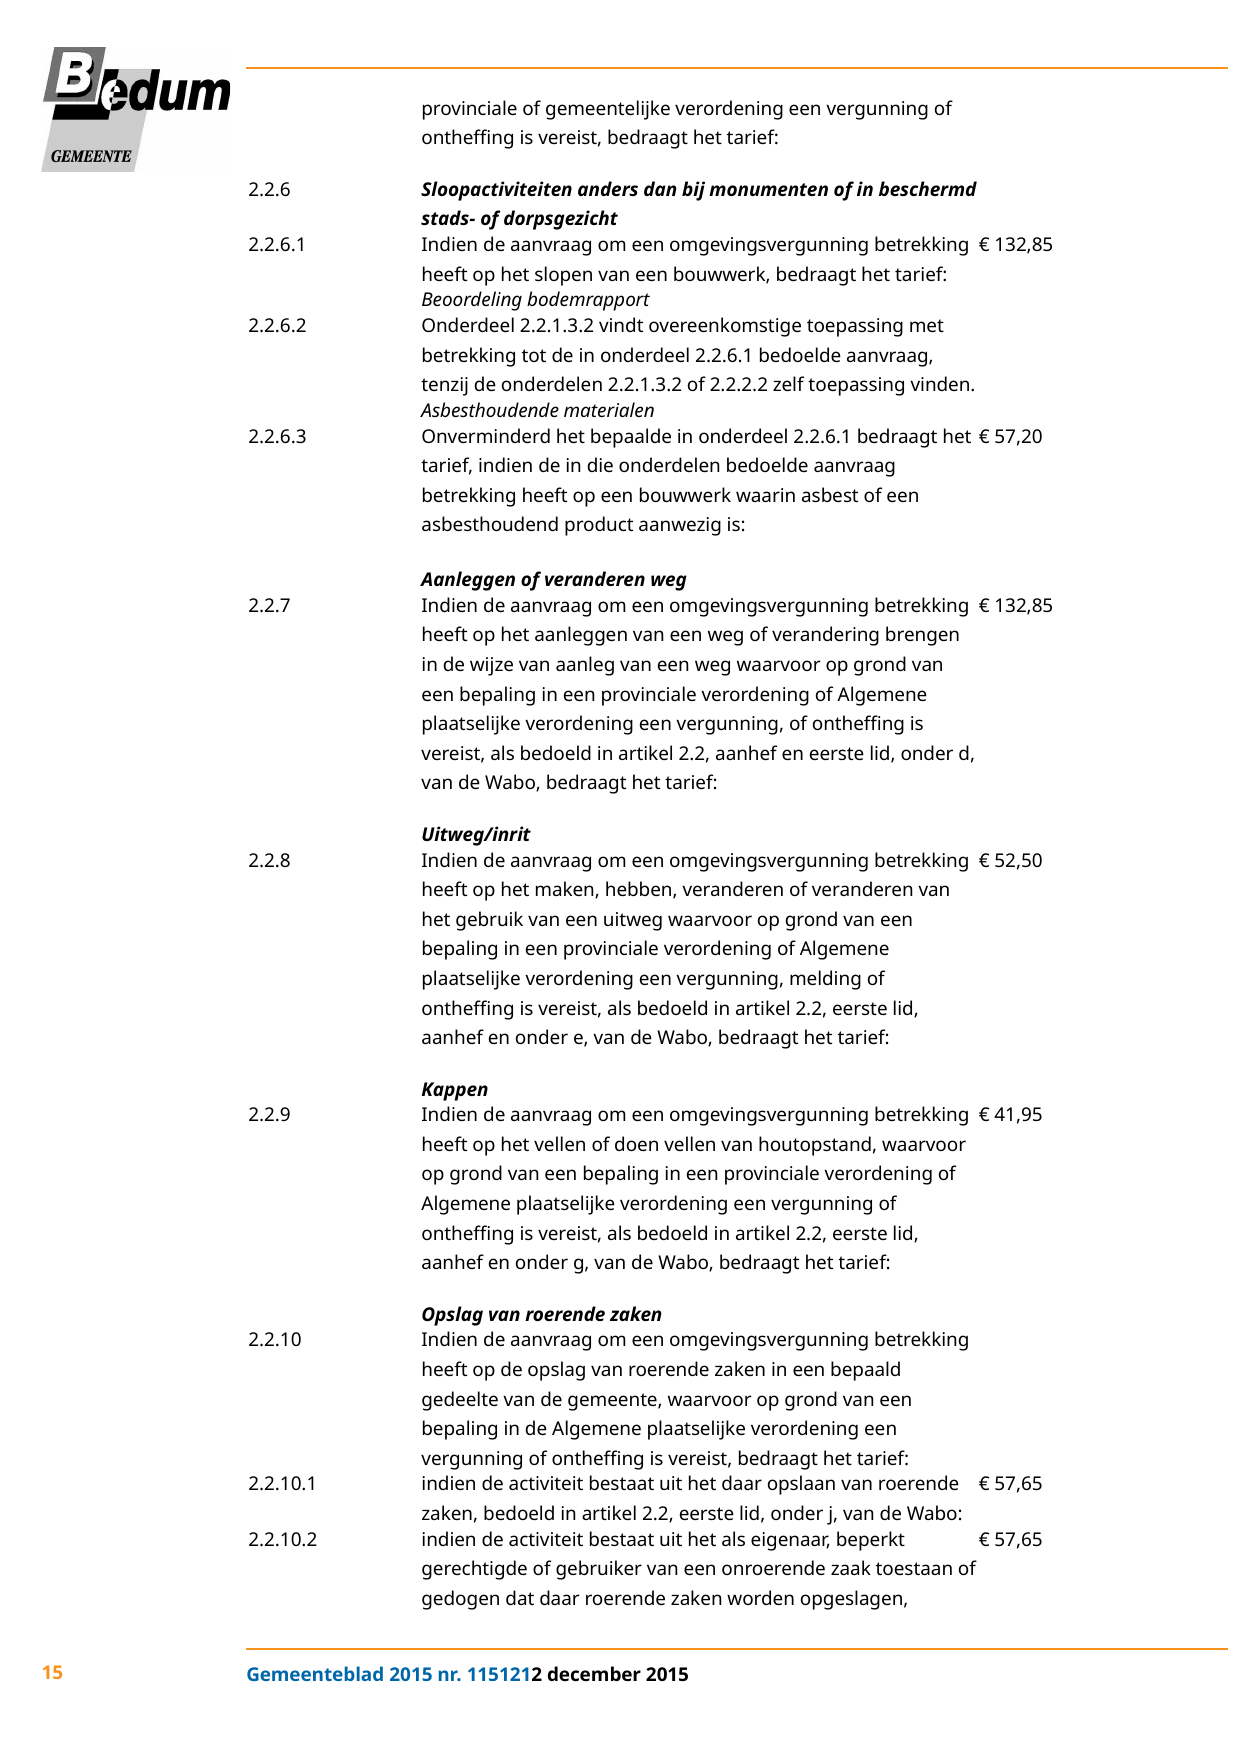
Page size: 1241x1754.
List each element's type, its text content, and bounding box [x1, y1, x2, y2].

table_cell 2.2.10 [248, 1327, 421, 1471]
table_cell Uitweg/inrit [421, 821, 978, 847]
table_cell [979, 397, 1152, 423]
table_cell € 57,65 [979, 1526, 1152, 1611]
table_cell [979, 312, 1152, 397]
table_cell [421, 1275, 978, 1301]
table_cell [421, 150, 978, 176]
table_cell Sloopactiviteiten anders dan bij monumenten of in beschermd stads- of dorpsgezicht [421, 176, 978, 231]
table_cell [979, 286, 1152, 312]
table_cell [248, 95, 421, 150]
table_cell Indien de aanvraag om een omgevingsvergunning betrekking heeft op het slopen van een bouwwerk, bedraagt het tarief: [421, 231, 978, 286]
table_header Aanleggen of veranderen weg [421, 566, 978, 592]
table_cell [248, 397, 421, 423]
table_cell [248, 150, 421, 176]
table_cell [248, 537, 421, 563]
table_cell € 41,95 [979, 1101, 1152, 1275]
table_cell [979, 821, 1152, 847]
table_cell [979, 1050, 1152, 1076]
table_cell [421, 1050, 978, 1076]
table_cell [248, 1050, 421, 1076]
table_cell [979, 1301, 1152, 1327]
table_cell [248, 286, 421, 312]
table_cell [248, 1275, 421, 1301]
table_cell [979, 1327, 1152, 1471]
picture [41, 47, 231, 172]
table_cell € 132,85 [979, 592, 1152, 795]
table_cell Opslag van roerende zaken [421, 1301, 978, 1327]
table_cell [248, 795, 421, 821]
table_cell 2.2.7 [248, 592, 421, 795]
table_cell € 132,85 [979, 231, 1152, 286]
table_cell 2.2.6.2 [248, 312, 421, 397]
table_cell Indien de aanvraag om een omgevingsvergunning betrekking heeft op het maken, hebben, veranderen of veranderen van het gebruik van een uitweg waarvoor op grond van een bepaling in een provinciale verordening of Algemene plaatselijke verordening een vergunning, melding of ontheffing is vereist, als bedoeld in artikel 2.2, eerste lid, aanhef en onder e, van de Wabo, bedraagt het tarief: [421, 847, 978, 1050]
table_cell [979, 537, 1152, 563]
table_cell Indien de aanvraag om een omgevingsvergunning betrekking heeft op het vellen of doen vellen van houtopstand, waarvoor op grond van een bepaling in een provinciale verordening of Algemene plaatselijke verordening een vergunning of ontheffing is vereist, als bedoeld in artikel 2.2, eerste lid, aanhef en onder g, van de Wabo, bedraagt het tarief: [421, 1101, 978, 1275]
table_cell Indien de aanvraag om een omgevingsvergunning betrekking heeft op het aanleggen van een weg of verandering brengen in de wijze van aanleg van een weg waarvoor op grond van een bepaling in een provinciale verordening of Algemene plaatselijke verordening een vergunning, of ontheffing is vereist, als bedoeld in artikel 2.2, aanhef en eerste lid, onder d, van de Wabo, bedraagt het tarief: [421, 592, 978, 795]
table_cell provinciale of gemeentelijke verordening een vergunning of ontheffing is vereist, bedraagt het tarief: [421, 95, 978, 150]
table_cell 2.2.9 [248, 1101, 421, 1275]
table_cell Indien de aanvraag om een omgevingsvergunning betrekking heeft op de opslag van roerende zaken in een bepaald gedeelte van de gemeente, waarvoor op grond van een bepaling in de Algemene plaatselijke verordening een vergunning of ontheffing is vereist, bedraagt het tarief: [421, 1327, 978, 1471]
table_cell € 57,65 [979, 1471, 1152, 1526]
table_cell [248, 1301, 421, 1327]
table_cell [421, 795, 978, 821]
table_cell [979, 176, 1152, 231]
table_cell € 52,50 [979, 847, 1152, 1050]
table_cell [421, 537, 978, 563]
table_cell Onverminderd het bepaalde in onderdeel 2.2.6.1 bedraagt het tarief, indien de in die onderdelen bedoelde aanvraag betrekking heeft op een bouwwerk waarin asbest of een asbesthoudend product aanwezig is: [421, 423, 978, 537]
table_cell [979, 795, 1152, 821]
table_cell 2.2.10.2 [248, 1526, 421, 1611]
table_cell 2.2.10.1 [248, 1471, 421, 1526]
table_cell 2.2.8 [248, 847, 421, 1050]
table_cell Beoordeling bodemrapport [421, 286, 978, 312]
table_cell Onderdeel 2.2.1.3.2 vindt overeenkomstige toepassing met betrekking tot de in onderdeel 2.2.6.1 bedoelde aanvraag, tenzij de onderdelen 2.2.1.3.2 of 2.2.2.2 zelf toepassing vinden. [421, 312, 978, 397]
table_cell € 57,20 [979, 423, 1152, 537]
table_cell [248, 1076, 421, 1101]
table_cell 2.2.6 [248, 176, 421, 231]
table_cell indien de activiteit bestaat uit het daar opslaan van roerende zaken, bedoeld in artikel 2.2, eerste lid, onder j, van de Wabo: [421, 1471, 978, 1526]
table_cell [979, 95, 1152, 150]
table_header [248, 566, 421, 592]
table_cell [979, 150, 1152, 176]
table_cell [248, 821, 421, 847]
table_cell Kappen [421, 1076, 978, 1101]
table_cell 2.2.6.3 [248, 423, 421, 537]
table_cell indien de activiteit bestaat uit het als eigenaar, beperkt gerechtigde of gebruiker van een onroerende zaak toestaan of gedogen dat daar roerende zaken worden opgeslagen, [421, 1526, 978, 1611]
table_header [979, 566, 1152, 592]
table_cell [979, 1076, 1152, 1101]
table_cell [979, 1275, 1152, 1301]
table_cell Asbesthoudende materialen [421, 397, 978, 423]
table_cell 2.2.6.1 [248, 231, 421, 286]
